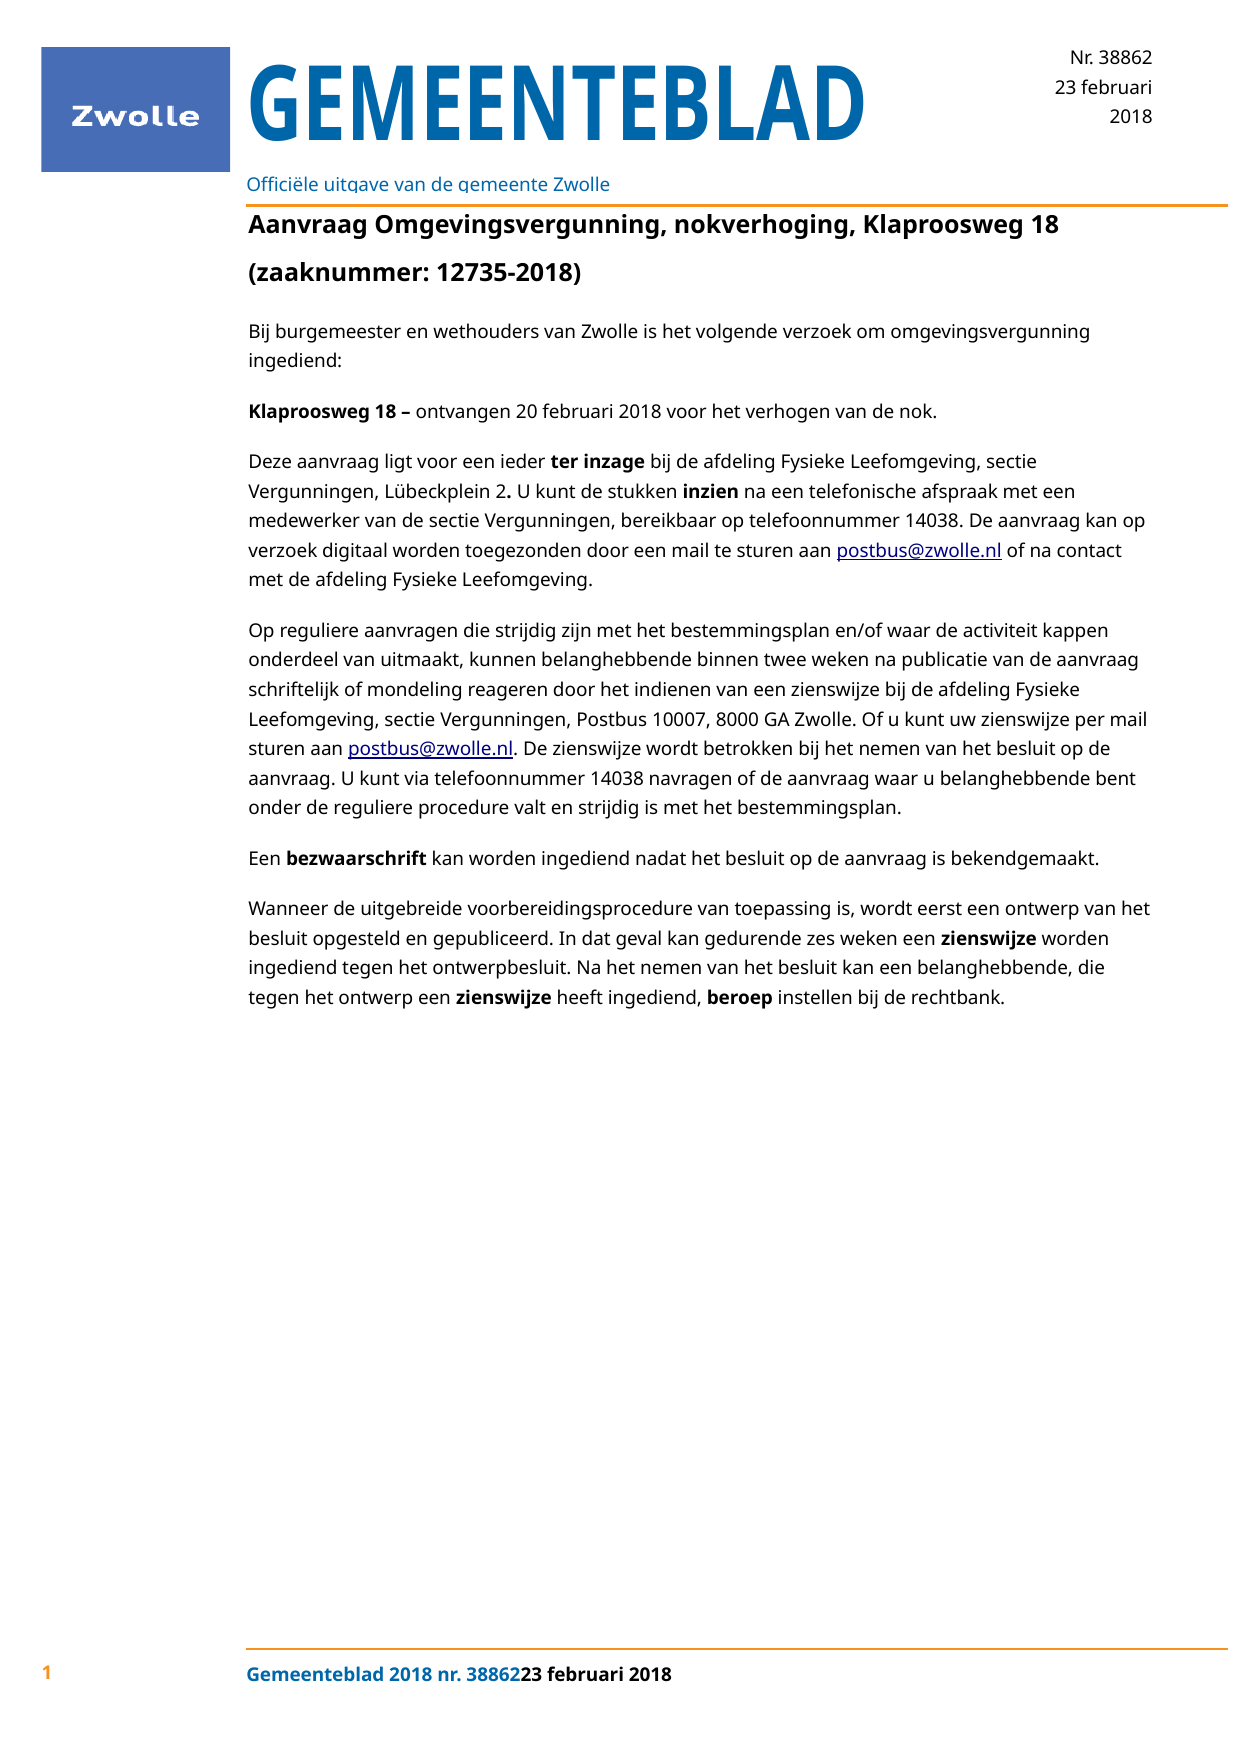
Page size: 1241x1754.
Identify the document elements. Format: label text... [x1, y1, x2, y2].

text Wanneer de uitgebreide voorbereidingsprocedure van toepassing is, wordt eerst een ontwerp van het besluit opgesteld en gepubliceerd. In dat geval kan gedurende zes weken een zienswijze worden ingediend tegen het ontwerpbesluit. Na het nemen van het besluit kan een belanghebbende, die tegen het ontwerp een zienswijze heeft ingediend, beroep instellen bij de rechtbank. [248, 895, 1152, 1010]
text Bij burgemeester en wethouders van Zwolle is het volgende verzoek om omgevingsvergunning ingediend: [248, 318, 1152, 373]
text Klaproosweg 18 – ontvangen 20 februari 2018 voor het verhogen van de nok. [248, 398, 1152, 424]
text Op reguliere aanvragen die strijdig zijn met het bestemmingsplan en/of waar de activiteit kappen onderdeel van uitmaakt, kunnen belanghebbende binnen twee weken na publicatie van de aanvraag schriftelijk of mondeling reageren door het indienen van een zienswijze bij de afdeling Fysieke Leefomgeving, sectie Vergunningen, Postbus 10007, 8000 GA Zwolle. Of u kunt uw zienswijze per mail sturen aan postbus@zwolle.nl. De zienswijze wordt betrokken bij het nemen van het besluit op de aanvraag. U kunt via telefoonnummer 14038 navragen of de aanvraag waar u belanghebbende bent onder de reguliere procedure valt en strijdig is met het bestemmingsplan. [248, 617, 1152, 820]
text Aanvraag Omgevingsvergunning, nokverhoging, Klaproosweg 18 (zaaknummer: 12735-2018) [248, 207, 1152, 288]
text Deze aanvraag ligt voor een ieder ter inzage bij de afdeling Fysieke Leefomgeving, sectie Vergunningen, Lübeckplein 2. U kunt de stukken inzien na een telefonische afspraak met een medewerker van de sectie Vergunningen, bereikbaar op telefoonnummer 14038. De aanvraag kan op verzoek digitaal worden toegezonden door een mail te sturen aan postbus@zwolle.nl of na contact met de afdeling Fysieke Leefomgeving. [248, 448, 1152, 592]
text Een bezwaarschrift kan worden ingediend nadat het besluit op de aanvraag is bekendgemaakt. [248, 845, 1152, 871]
picture [41, 47, 231, 172]
